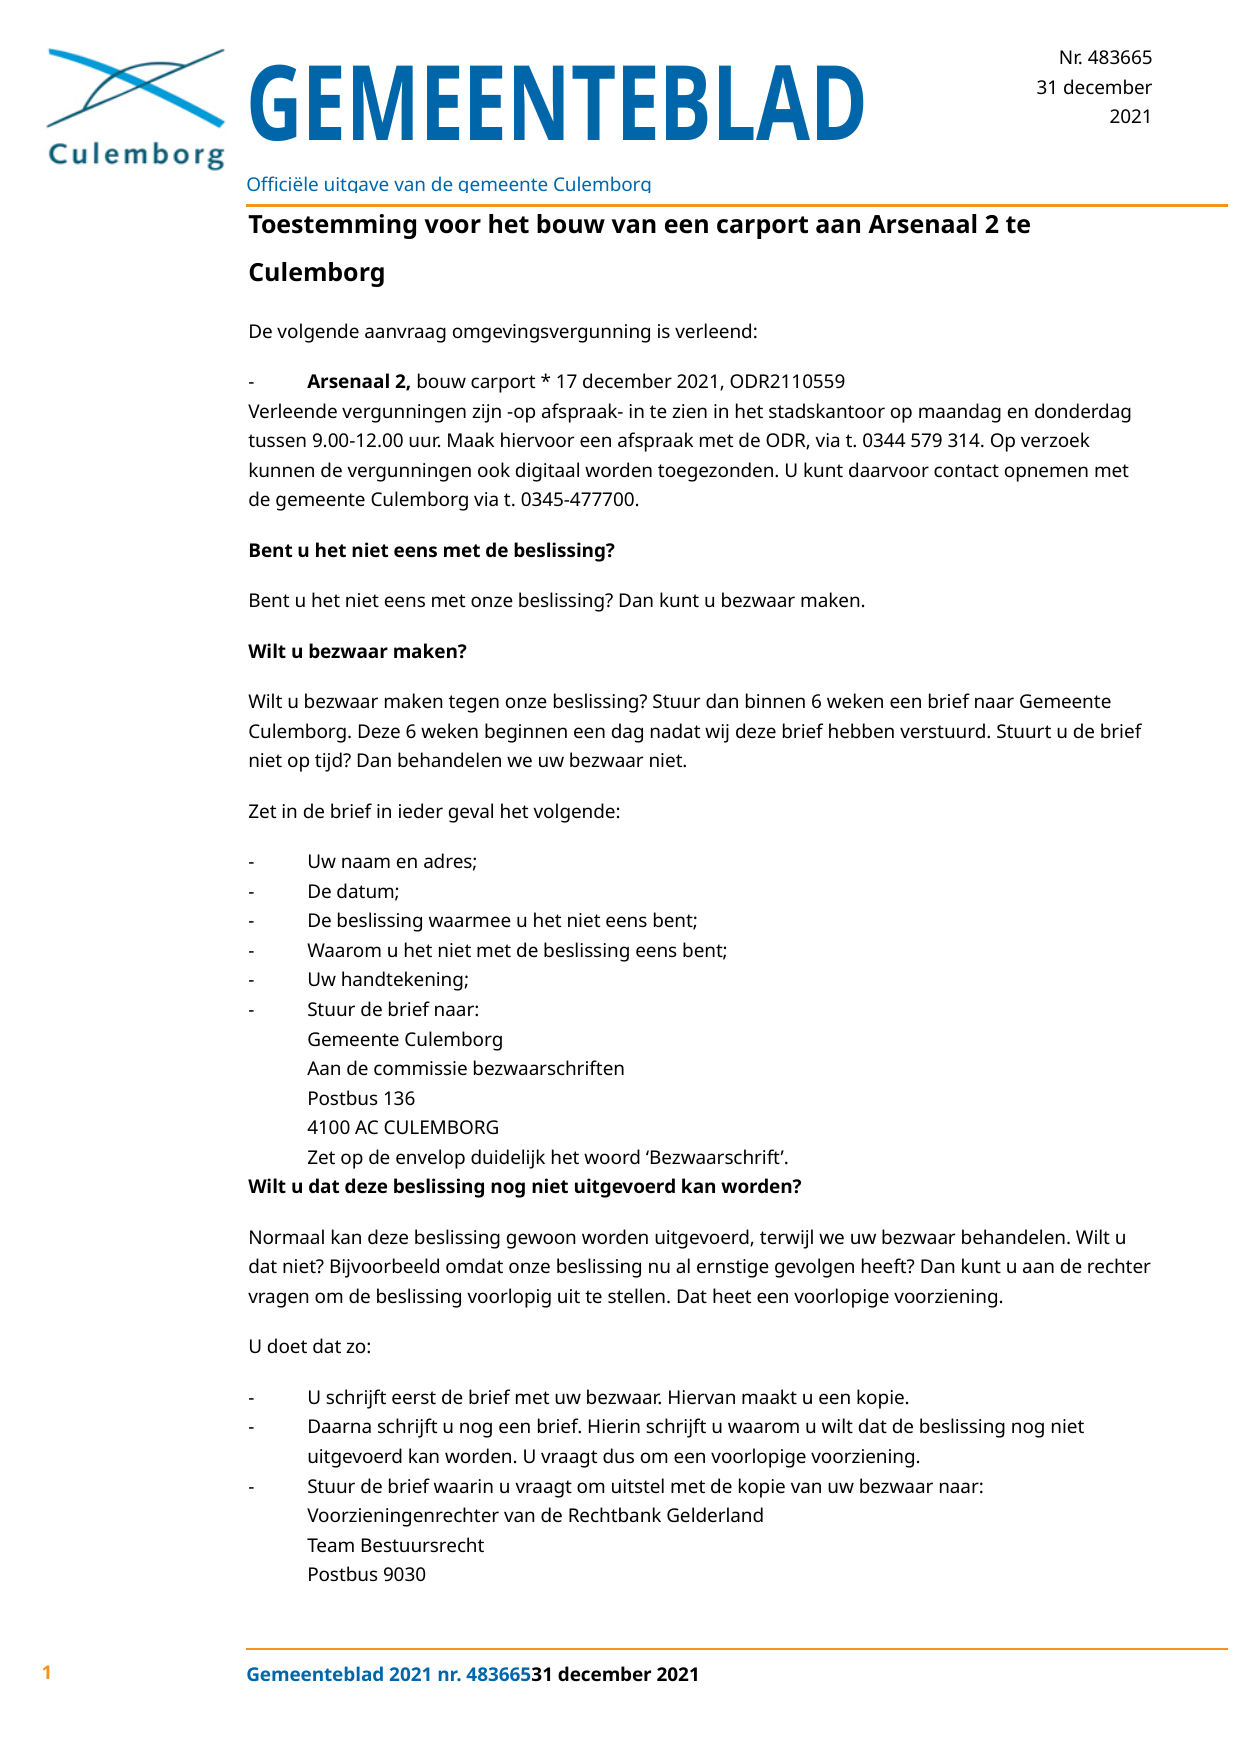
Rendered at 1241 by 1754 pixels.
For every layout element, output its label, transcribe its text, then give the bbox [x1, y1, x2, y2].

text Bent u het niet eens met de beslissing? [248, 537, 1152, 563]
list Waarom u het niet met de beslissing eens bent; [248, 937, 1152, 963]
text Zet in de brief in ieder geval het volgende: [248, 798, 1152, 824]
list Voorzieningenrechter van de Rechtbank Gelderland [248, 1502, 1152, 1528]
list 4100 AC CULEMBORG [248, 1114, 1152, 1140]
list Gemeente Culemborg [248, 1026, 1152, 1052]
text Verleende vergunningen zijn -op afspraak- in te zien in het stadskantoor op maandag en donderdag tussen 9.00-12.00 uur. Maak hiervoor een afspraak met de ODR, via t. 0344 579 314. Op verzoek kunnen de vergunningen ook digitaal worden toegezonden. U kunt daarvoor contact opnemen met de gemeente Culemborg via t. 0345-477700. [248, 398, 1152, 512]
text De volgende aanvraag omgevingsvergunning is verleend: [248, 318, 1152, 344]
picture [41, 47, 231, 172]
list Postbus 9030 [248, 1562, 1152, 1587]
list Stuur de brief waarin u vraagt om uitstel met de kopie van uw bezwaar naar: [248, 1473, 1152, 1499]
list Team Bestuursrecht [248, 1532, 1152, 1558]
list U schrijft eerst de brief met uw bezwaar. Hiervan maakt u een kopie. [248, 1384, 1152, 1410]
list Uw naam en adres; [248, 848, 1152, 874]
list Stuur de brief naar: [248, 996, 1152, 1022]
list Aan de commissie bezwaarschriften [248, 1055, 1152, 1081]
text Toestemming voor het bouw van een carport aan Arsenaal 2 te Culemborg [248, 207, 1152, 288]
list Arsenaal 2, bouw carport * 17 december 2021, ODR2110559 [248, 368, 1152, 394]
list Postbus 136 [248, 1085, 1152, 1111]
list Daarna schrijft u nog een brief. Hierin schrijft u waarom u wilt dat de beslissing nog niet uitgevoerd kan worden. U vraagt dus om een voorlopige voorziening. [248, 1414, 1152, 1469]
text Wilt u bezwaar maken? [248, 638, 1152, 664]
text U doet dat zo: [248, 1334, 1152, 1359]
text Wilt u dat deze beslissing nog niet uitgevoerd kan worden? [248, 1174, 1152, 1199]
list Zet op de envelop duidelijk het woord ‘Bezwaarschrift’. [248, 1144, 1152, 1170]
text Wilt u bezwaar maken tegen onze beslissing? Stuur dan binnen 6 weken een brief naar Gemeente Culemborg. Deze 6 weken beginnen een dag nadat wij deze brief hebben verstuurd. Stuurt u de brief niet op tijd? Dan behandelen we uw bezwaar niet. [248, 688, 1152, 773]
list De datum; [248, 878, 1152, 904]
text Normaal kan deze beslissing gewoon worden uitgevoerd, terwijl we uw bezwaar behandelen. Wilt u dat niet? Bijvoorbeeld omdat onze beslissing nu al ernstige gevolgen heeft? Dan kunt u aan de rechter vragen om de beslissing voorlopig uit te stellen. Dat heet een voorlopige voorziening. [248, 1224, 1152, 1309]
text Bent u het niet eens met onze beslissing? Dan kunt u bezwaar maken. [248, 587, 1152, 613]
list Uw handtekening; [248, 967, 1152, 992]
list De beslissing waarmee u het niet eens bent; [248, 907, 1152, 933]
